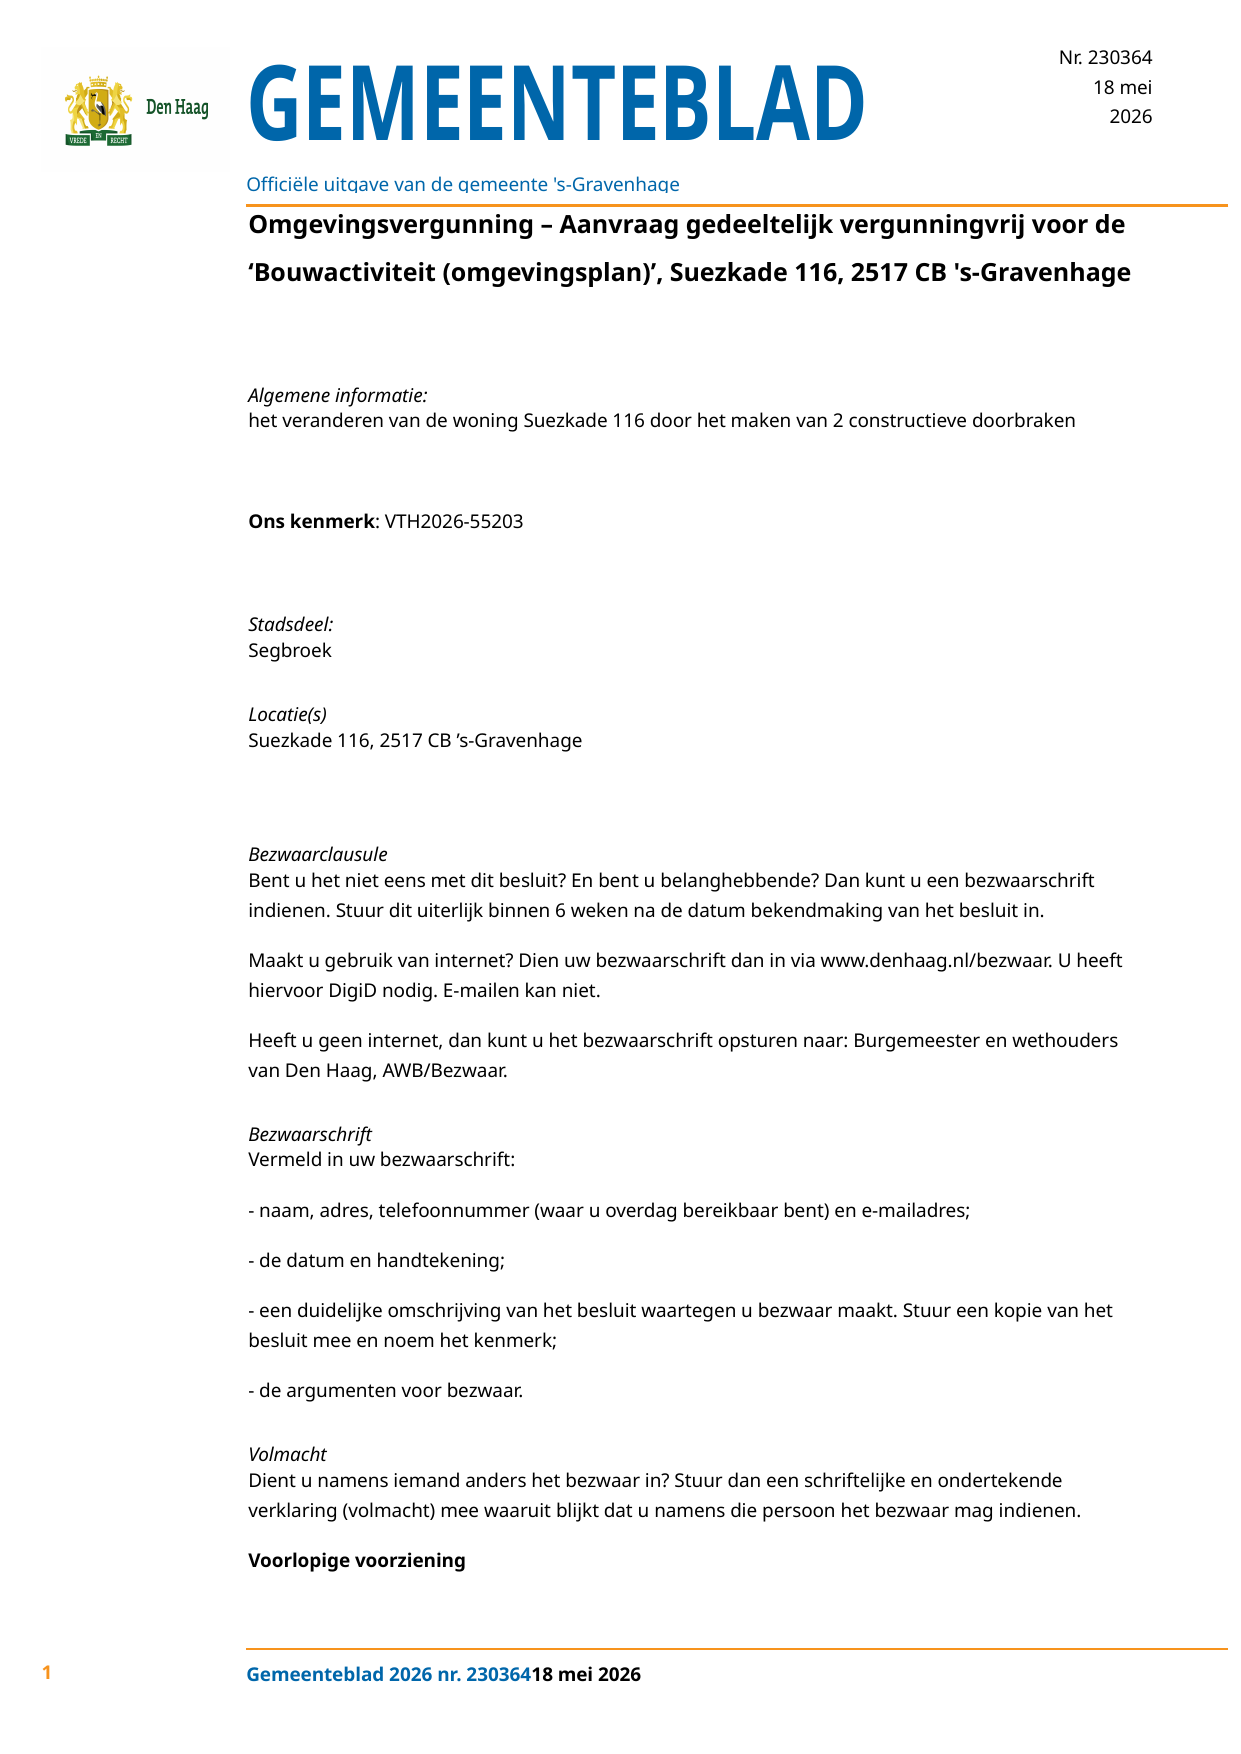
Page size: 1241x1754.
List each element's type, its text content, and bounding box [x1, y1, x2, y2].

text - de datum en handtekening; [248, 1247, 1152, 1273]
text Locatie(s) [248, 701, 1152, 727]
text - de argumenten voor bezwaar. [248, 1378, 1152, 1403]
text Bent u het niet eens met dit besluit? En bent u belanghebbende? Dan kunt u een bezwaarschrift indienen. Stuur dit uiterlijk binnen 6 weken na de datum bekendmaking van het besluit in. [248, 867, 1152, 922]
text Vermeld in uw bezwaarschrift: [248, 1146, 1152, 1172]
text Omgevingsvergunning – Aanvraag gedeeltelijk vergunningvrij voor de ‘Bouwactiviteit (omgevingsplan)’, Suezkade 116, 2517 CB 's-Gravenhage [248, 207, 1152, 288]
text Volmacht [248, 1442, 1152, 1467]
text - een duidelijke omschrijving van het besluit waartegen u bezwaar maakt. Stuur een kopie van het besluit mee en noem het kenmerk; [248, 1298, 1152, 1353]
text Ons kenmerk: VTH2026-55203 [248, 508, 1152, 534]
picture [41, 47, 231, 172]
text Bezwaarclausule [248, 841, 1152, 867]
text Dient u namens iemand anders het bezwaar in? Stuur dan een schriftelijke en ondertekende verklaring (volmacht) mee waaruit blijkt dat u namens die persoon het bezwaar mag indienen. [248, 1467, 1152, 1523]
text Heeft u geen internet, dan kunt u het bezwaarschrift opsturen naar: Burgemeester en wethouders van Den Haag, AWB/Bezwaar. [248, 1027, 1152, 1082]
text Stadsdeel: [248, 612, 1152, 637]
text Algemene informatie: [248, 382, 1152, 408]
text Suezkade 116, 2517 CB ’s-Gravenhage [248, 727, 1152, 753]
text Segbroek [248, 637, 1152, 663]
text Voorlopige voorziening [248, 1547, 1152, 1573]
text het veranderen van de woning Suezkade 116 door het maken van 2 constructieve doorbraken [248, 408, 1152, 433]
text Maakt u gebruik van internet? Dien uw bezwaarschrift dan in via www.denhaag.nl/bezwaar. U heeft hiervoor DigiD nodig. E-mailen kan niet. [248, 947, 1152, 1002]
text - naam, adres, telefoonnummer (waar u overdag bereikbaar bent) en e-mailadres; [248, 1197, 1152, 1223]
text Bezwaarschrift [248, 1121, 1152, 1146]
